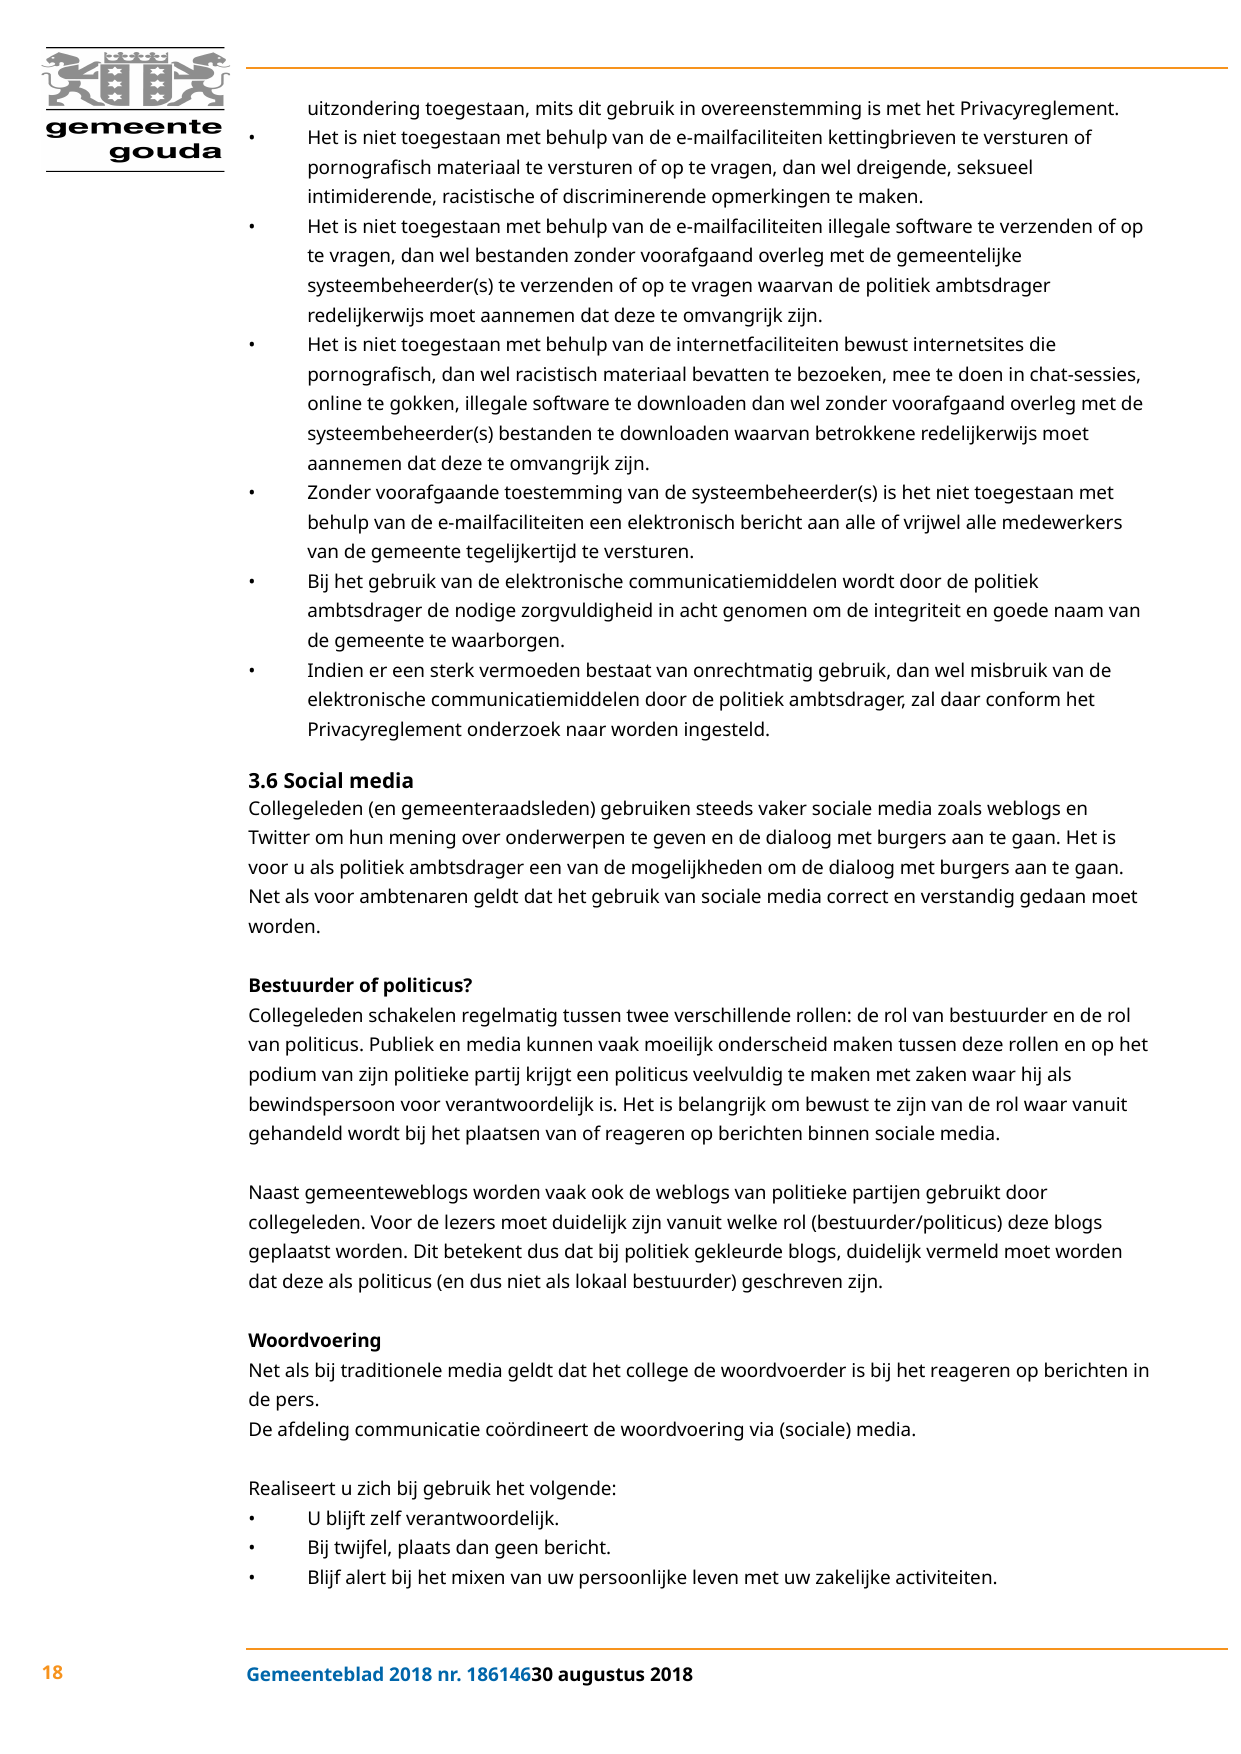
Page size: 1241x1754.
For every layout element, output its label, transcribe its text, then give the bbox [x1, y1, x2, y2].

list Bij het gebruik van de elektronische communicatiemiddelen wordt door de politiek ambtsdrager de nodige zorgvuldigheid in acht genomen om de integriteit en goede naam van de gemeente te waarborgen. [248, 568, 1152, 653]
list Blijf alert bij het mixen van uw persoonlijke leven met uw zakelijke activiteiten. [248, 1564, 1152, 1590]
picture [41, 47, 231, 172]
text Collegeleden schakelen regelmatig tussen twee verschillende rollen: de rol van bestuurder en de rol van politicus. Publiek en media kunnen vaak moeilijk onderscheid maken tussen deze rollen en op het podium van zijn politieke partij krijgt een politicus veelvuldig te maken met zaken waar hij als bewindspersoon voor verantwoordelijk is. Het is belangrijk om bewust te zijn van de rol waar vanuit gehandeld wordt bij het plaatsen van of reageren op berichten binnen sociale media. [248, 1002, 1152, 1146]
list Het is niet toegestaan met behulp van de e-mailfaciliteiten illegale software te verzenden of op te vragen, dan wel bestanden zonder voorafgaand overleg met de gemeentelijke systeembeheerder(s) te verzenden of op te vragen waarvan de politiek ambtsdrager redelijkerwijs moet aannemen dat deze te omvangrijk zijn. [248, 213, 1152, 328]
text Bestuurder of politicus? [248, 972, 1152, 998]
text 3.6 Social media [248, 766, 1152, 795]
list Indien er een sterk vermoeden bestaat van onrechtmatig gebruik, dan wel misbruik van de elektronische communicatiemiddelen door de politiek ambtsdrager, zal daar conform het Privacyreglement onderzoek naar worden ingesteld. [248, 657, 1152, 742]
list U blijft zelf verantwoordelijk. [248, 1505, 1152, 1531]
text De afdeling communicatie coördineert de woordvoering via (sociale) media. [248, 1416, 1152, 1442]
list Zonder voorafgaande toestemming van de systeembeheerder(s) is het niet toegestaan met behulp van de e-mailfaciliteiten een elektronisch bericht aan alle of vrijwel alle medewerkers van de gemeente tegelijkertijd te versturen. [248, 479, 1152, 564]
text Naast gemeenteweblogs worden vaak ook de weblogs van politieke partijen gebruikt door collegeleden. Voor de lezers moet duidelijk zijn vanuit welke rol (bestuurder/politicus) deze blogs geplaatst worden. Dit betekent dus dat bij politiek gekleurde blogs, duidelijk vermeld moet worden dat deze als politicus (en dus niet als lokaal bestuurder) geschreven zijn. [248, 1179, 1152, 1294]
text Net als bij traditionele media geldt dat het college de woordvoerder is bij het reageren op berichten in de pers. [248, 1357, 1152, 1412]
list Het is niet toegestaan met behulp van de e-mailfaciliteiten kettingbrieven te versturen of pornografisch materiaal te versturen of op te vragen, dan wel dreigende, seksueel intimiderende, racistische of discriminerende opmerkingen te maken. [248, 124, 1152, 209]
list uitzondering toegestaan, mits dit gebruik in overeenstemming is met het Privacyreglement. [248, 95, 1152, 121]
text Woordvoering [248, 1327, 1152, 1353]
text Realiseert u zich bij gebruik het volgende: [248, 1475, 1152, 1501]
list Het is niet toegestaan met behulp van de internetfaciliteiten bewust internetsites die pornografisch, dan wel racistisch materiaal bevatten te bezoeken, mee te doen in chat-sessies, online te gokken, illegale software te downloaden dan wel zonder voorafgaand overleg met de systeembeheerder(s) bestanden te downloaden waarvan betrokkene redelijkerwijs moet aannemen dat deze te omvangrijk zijn. [248, 331, 1152, 476]
list Bij twijfel, plaats dan geen bericht. [248, 1534, 1152, 1560]
text Collegeleden (en gemeenteraadsleden) gebruiken steeds vaker sociale media zoals weblogs en Twitter om hun mening over onderwerpen te geven en de dialoog met burgers aan te gaan. Het is voor u als politiek ambtsdrager een van de mogelijkheden om de dialoog met burgers aan te gaan. Net als voor ambtenaren geldt dat het gebruik van sociale media correct en verstandig gedaan moet worden. [248, 795, 1152, 939]
